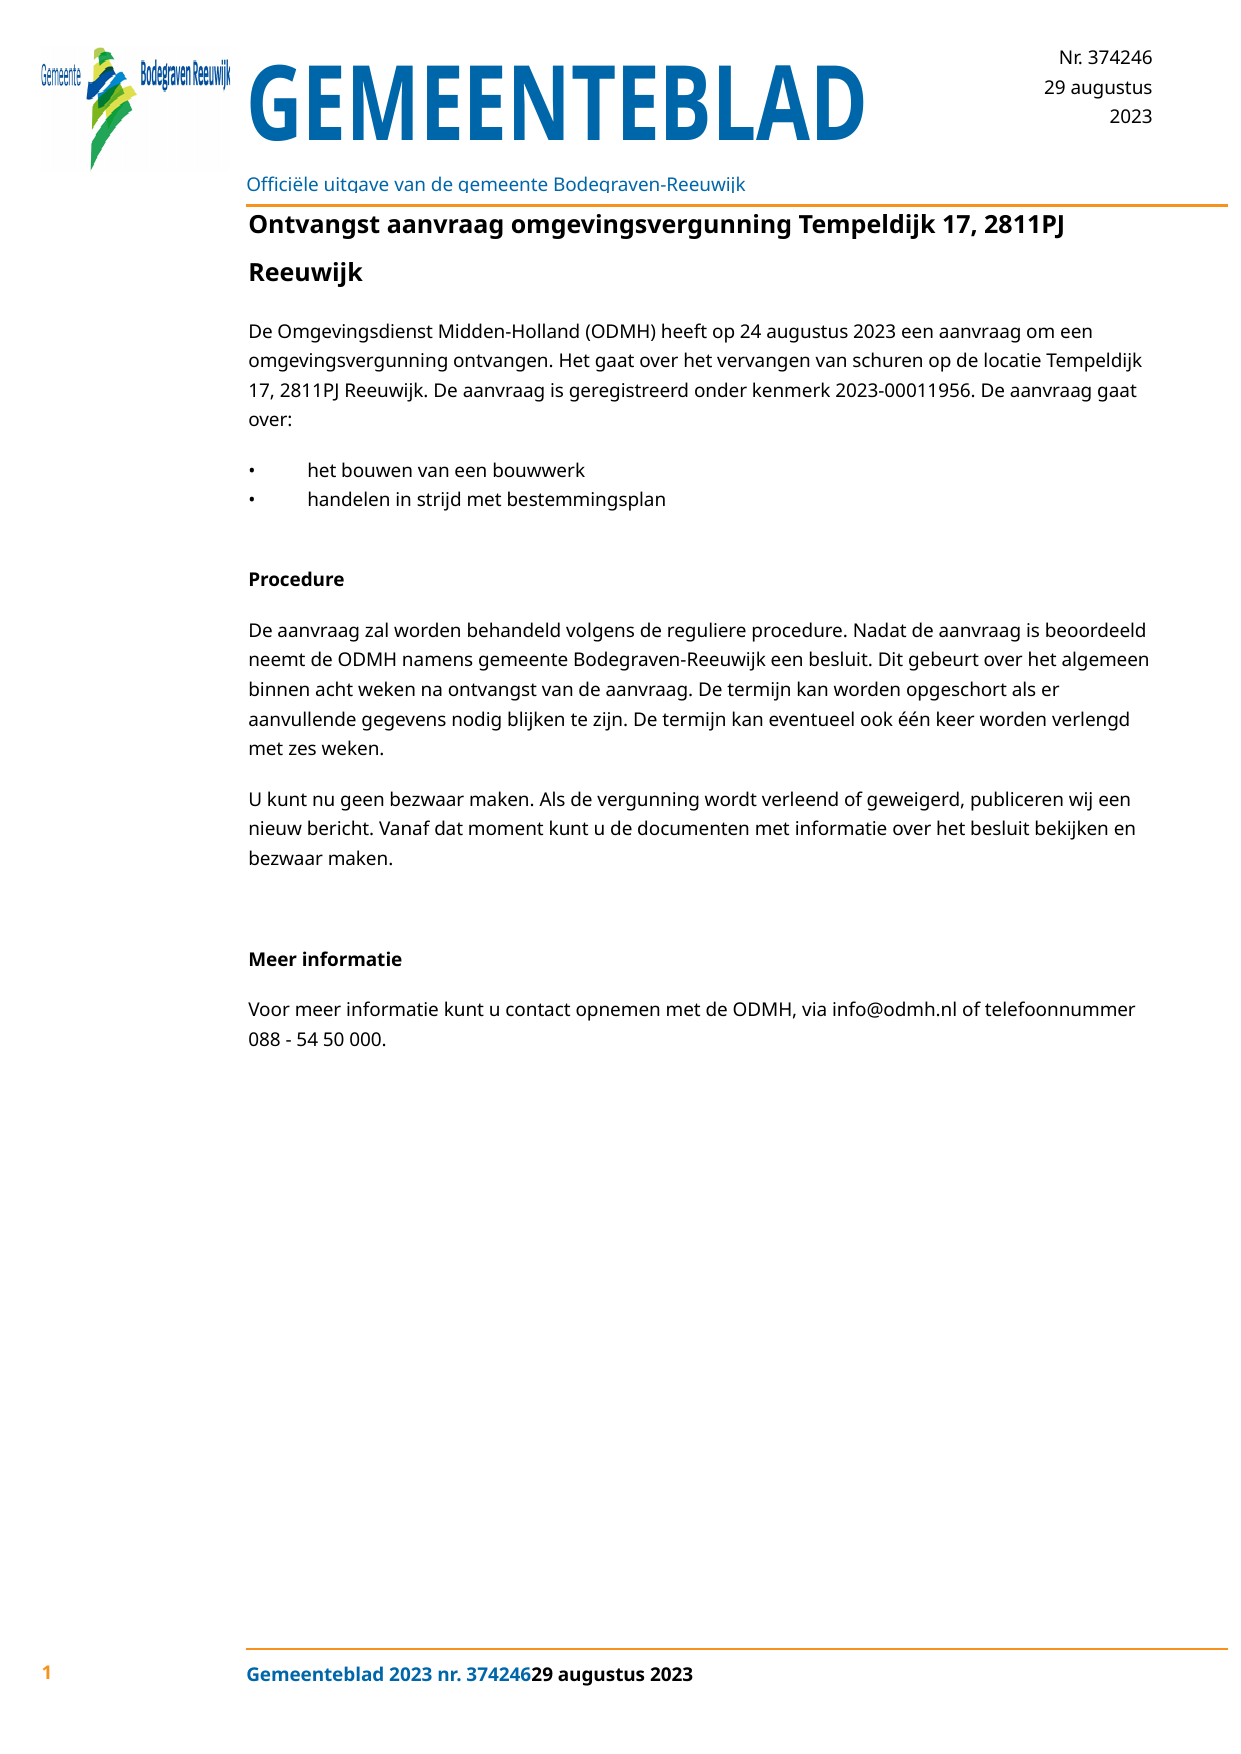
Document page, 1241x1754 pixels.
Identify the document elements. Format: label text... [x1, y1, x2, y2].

text Procedure [248, 567, 1152, 592]
list handelen in strijd met bestemmingsplan [248, 487, 1152, 512]
text U kunt nu geen bezwaar maken. Als de vergunning wordt verleend of geweigerd, publiceren wij een nieuw bericht. Vanaf dat moment kunt u de documenten met informatie over het besluit bekijken en bezwaar maken. [248, 786, 1152, 871]
text Meer informatie [248, 946, 1152, 972]
picture [41, 47, 231, 172]
text De aanvraag zal worden behandeld volgens de reguliere procedure. Nadat de aanvraag is beoordeeld neemt de ODMH namens gemeente Bodegraven-Reeuwijk een besluit. Dit gebeurt over het algemeen binnen acht weken na ontvangst van de aanvraag. De termijn kan worden opgeschort als er aanvullende gegevens nodig blijken te zijn. De termijn kan eventueel ook één keer worden verlengd met zes weken. [248, 617, 1152, 761]
list het bouwen van een bouwwerk [248, 457, 1152, 483]
text De Omgevingsdienst Midden-Holland (ODMH) heeft op 24 augustus 2023 een aanvraag om een omgevingsvergunning ontvangen. Het gaat over het vervangen van schuren op de locatie Tempeldijk 17, 2811PJ Reeuwijk. De aanvraag is geregistreerd onder kenmerk 2023-00011956. De aanvraag gaat over: [248, 318, 1152, 432]
text Voor meer informatie kunt u contact opnemen met de ODMH, via info@odmh.nl of telefoonnummer 088 - 54 50 000. [248, 996, 1152, 1052]
text Ontvangst aanvraag omgevingsvergunning Tempeldijk 17, 2811PJ Reeuwijk [248, 207, 1152, 288]
